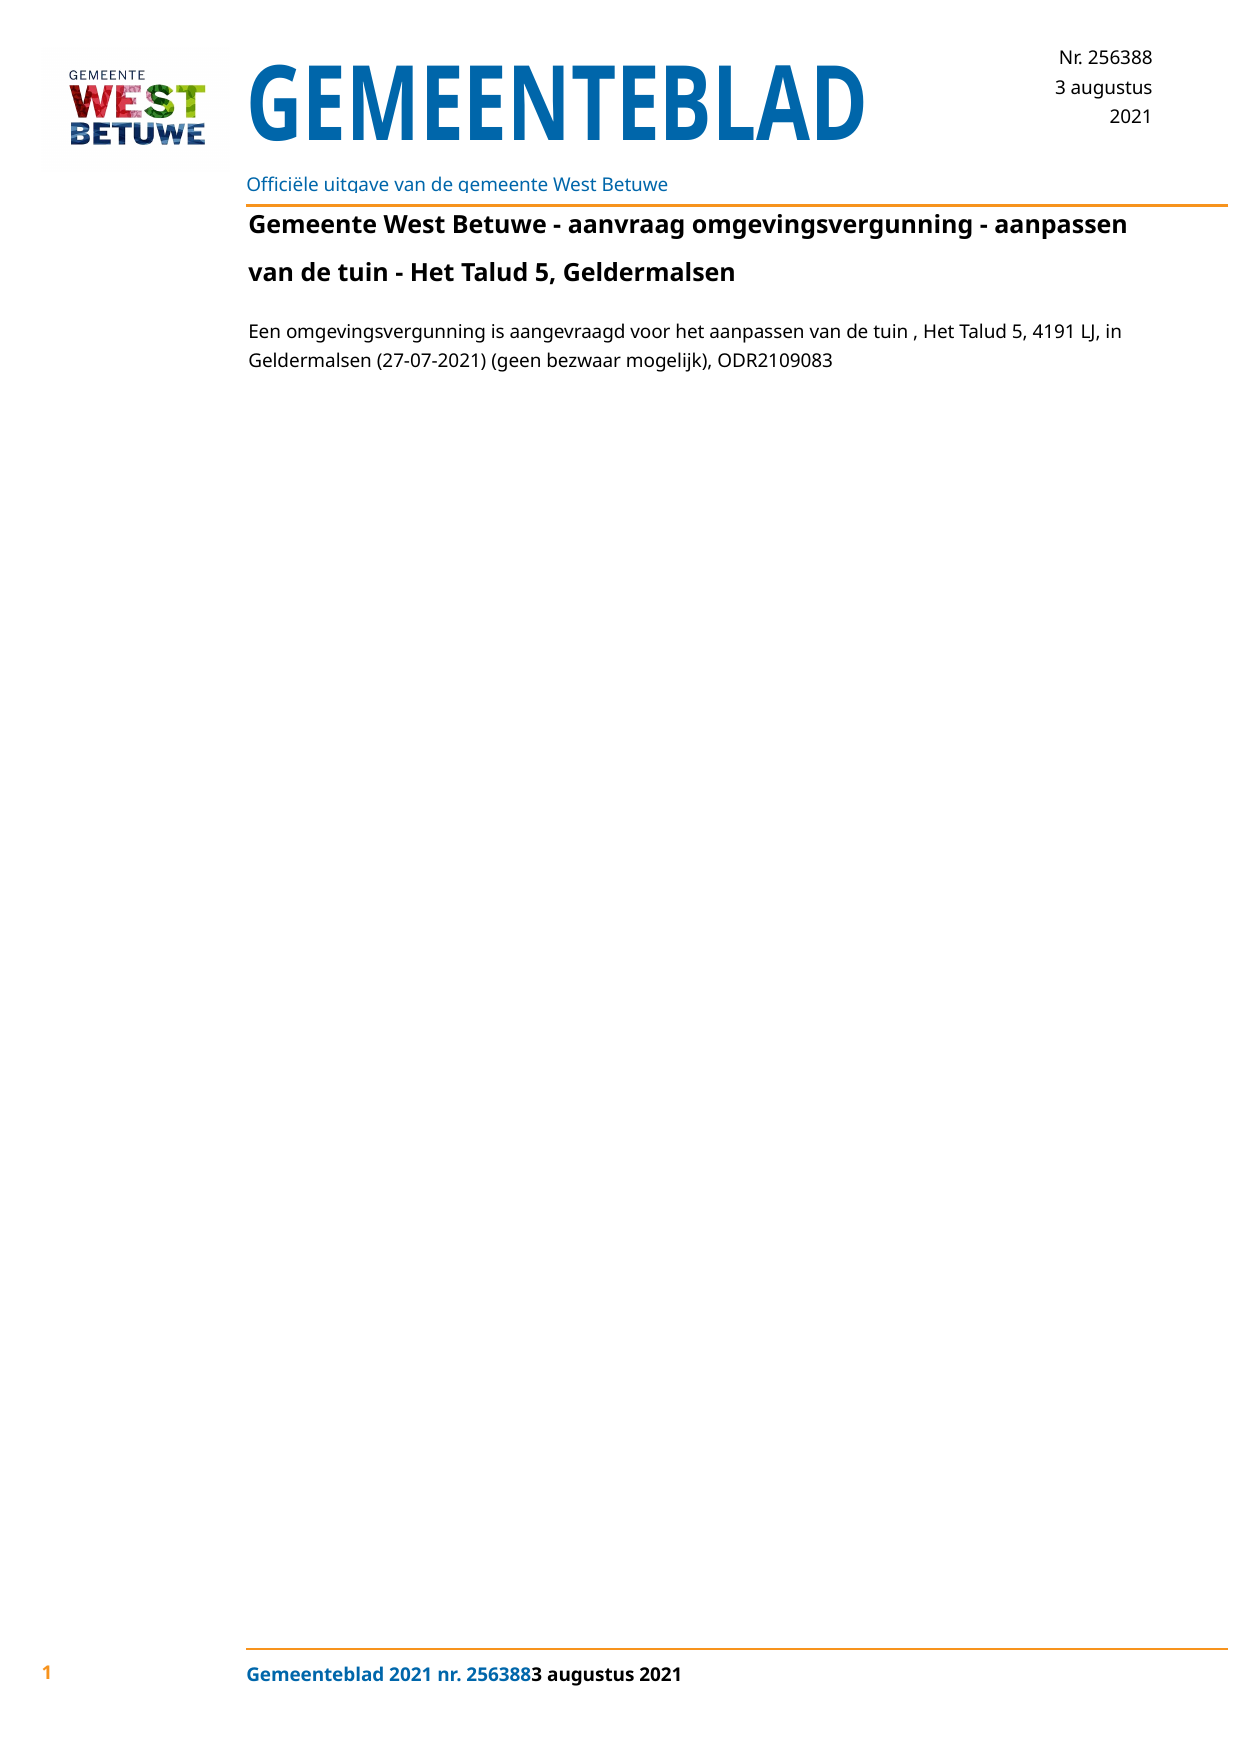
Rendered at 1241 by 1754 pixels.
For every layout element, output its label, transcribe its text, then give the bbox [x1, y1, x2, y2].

picture [41, 47, 231, 172]
text Gemeente West Betuwe - aanvraag omgevingsvergunning - aanpassen van de tuin - Het Talud 5, Geldermalsen [248, 207, 1152, 288]
text Een omgevingsvergunning is aangevraagd voor het aanpassen van de tuin , Het Talud 5, 4191 LJ, in Geldermalsen (27-07-2021) (geen bezwaar mogelijk), ODR2109083 [248, 318, 1152, 373]
